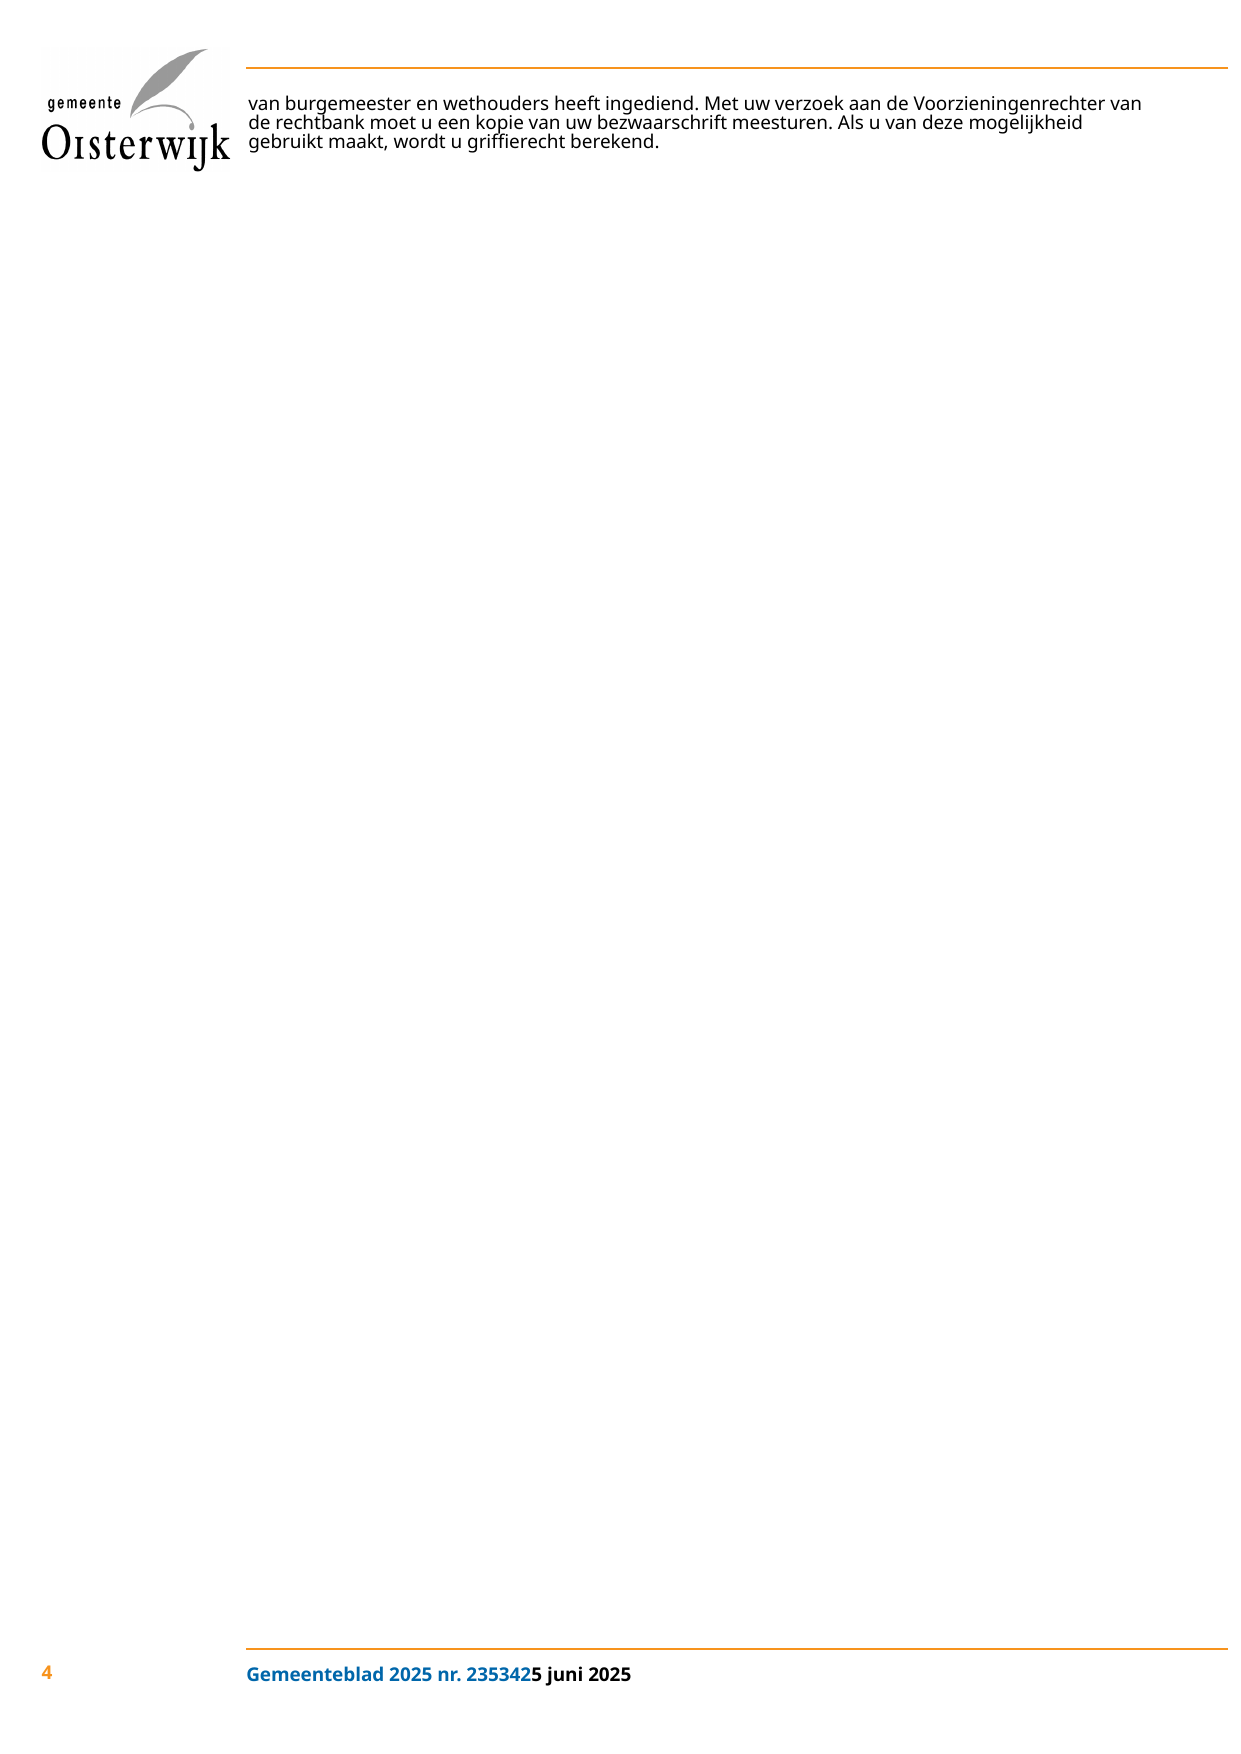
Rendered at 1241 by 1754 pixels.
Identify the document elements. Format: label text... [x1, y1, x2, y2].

picture [41, 47, 231, 172]
text van burgemeester en wethouders heeft ingediend. Met uw verzoek aan de Voorzieningenrechter van de rechtbank moet u een kopie van uw bezwaarschrift meesturen. Als u van deze mogelijkheid gebruikt maakt, wordt u griffierecht berekend. [248, 95, 1152, 153]
